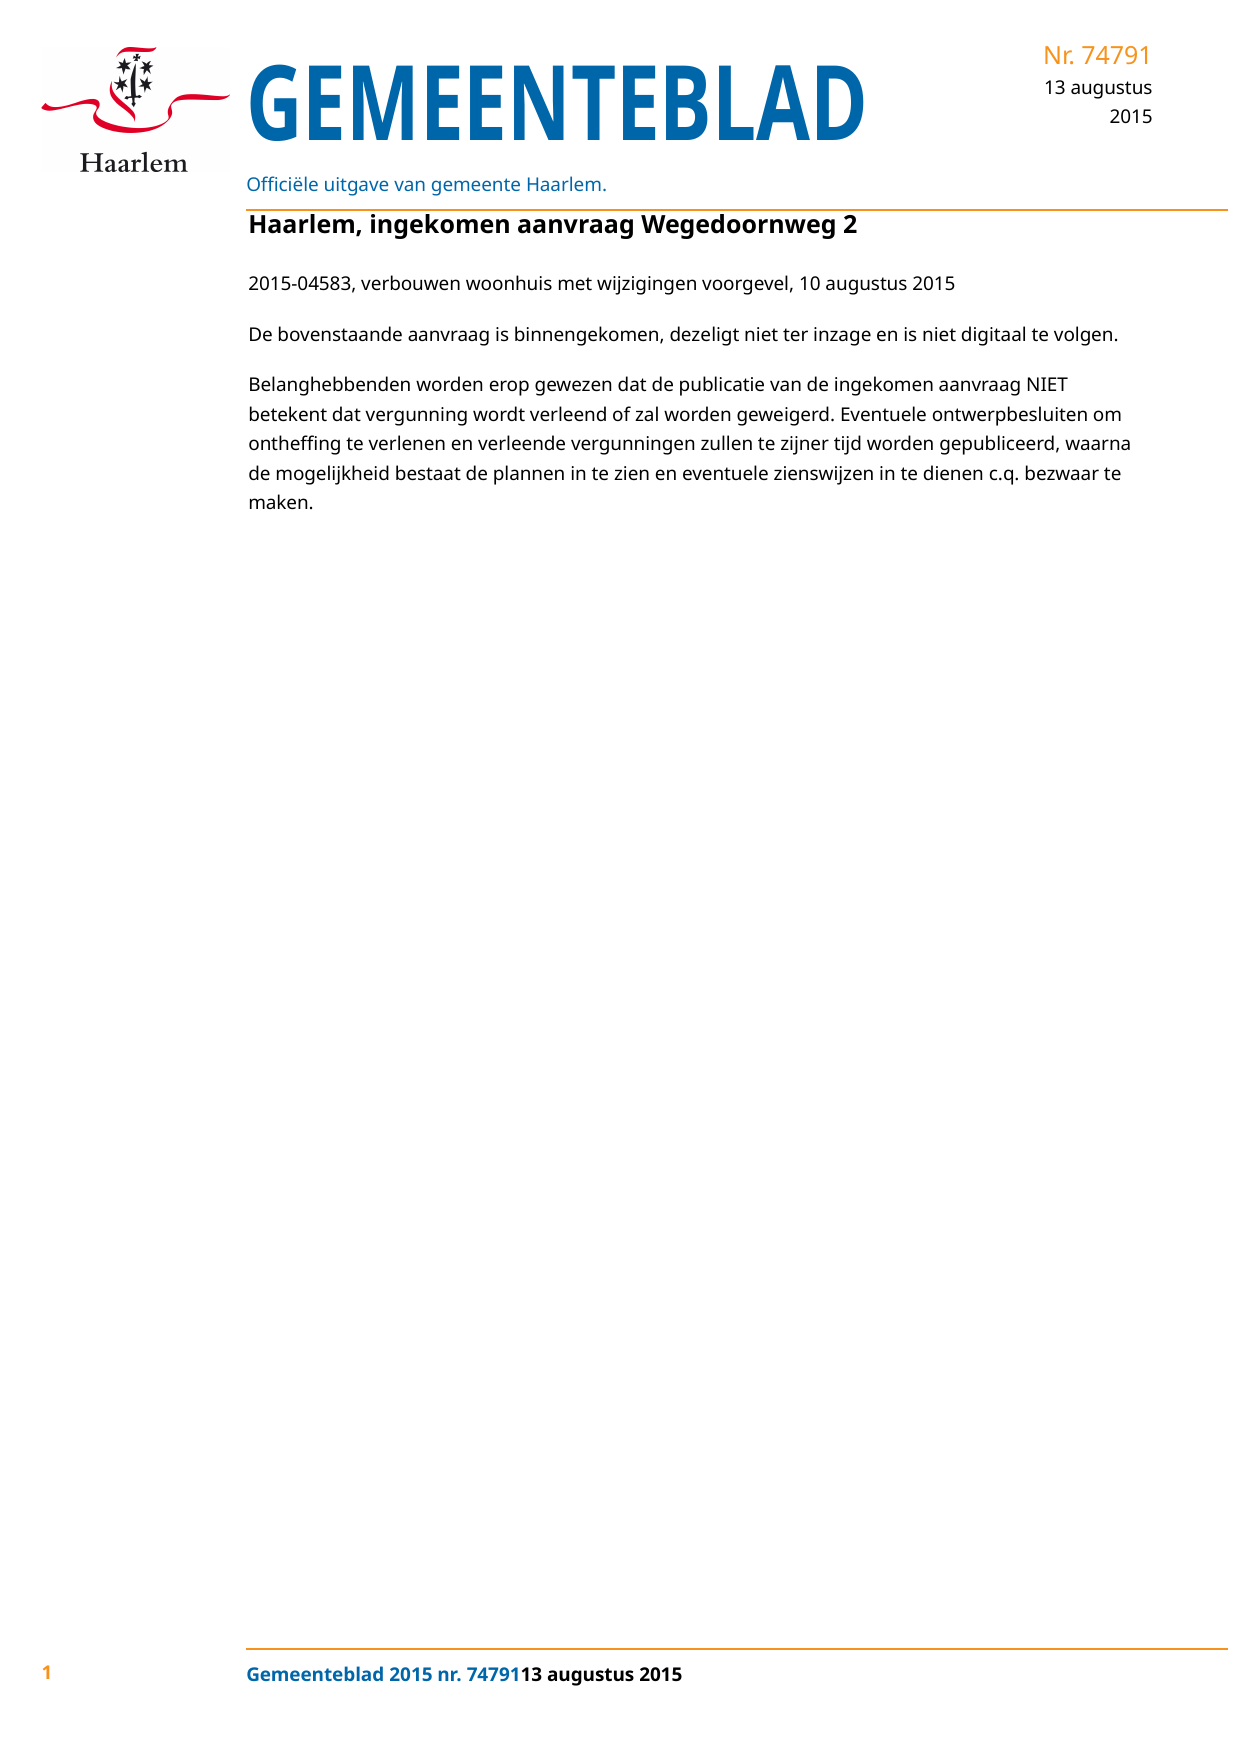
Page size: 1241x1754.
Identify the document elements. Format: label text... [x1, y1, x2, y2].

text Belanghebbenden worden erop gewezen dat de publicatie van de ingekomen aanvraag NIET betekent dat vergunning wordt verleend of zal worden geweigerd. Eventuele ontwerpbesluiten om ontheffing te verlenen en verleende vergunningen zullen te zijner tijd worden gepubliceerd, waarna de mogelijkheid bestaat de plannen in te zien en eventuele zienswijzen in te dienen c.q. bezwaar te maken. [248, 371, 1152, 515]
text De bovenstaande aanvraag is binnengekomen, dezeligt niet ter inzage en is niet digitaal te volgen. [248, 321, 1152, 346]
text 2015-04583, verbouwen woonhuis met wijzigingen voorgevel, 10 augustus 2015 [248, 270, 1152, 296]
picture [41, 47, 231, 172]
text Haarlem, ingekomen aanvraag Wegedoornweg 2 [248, 211, 1152, 241]
